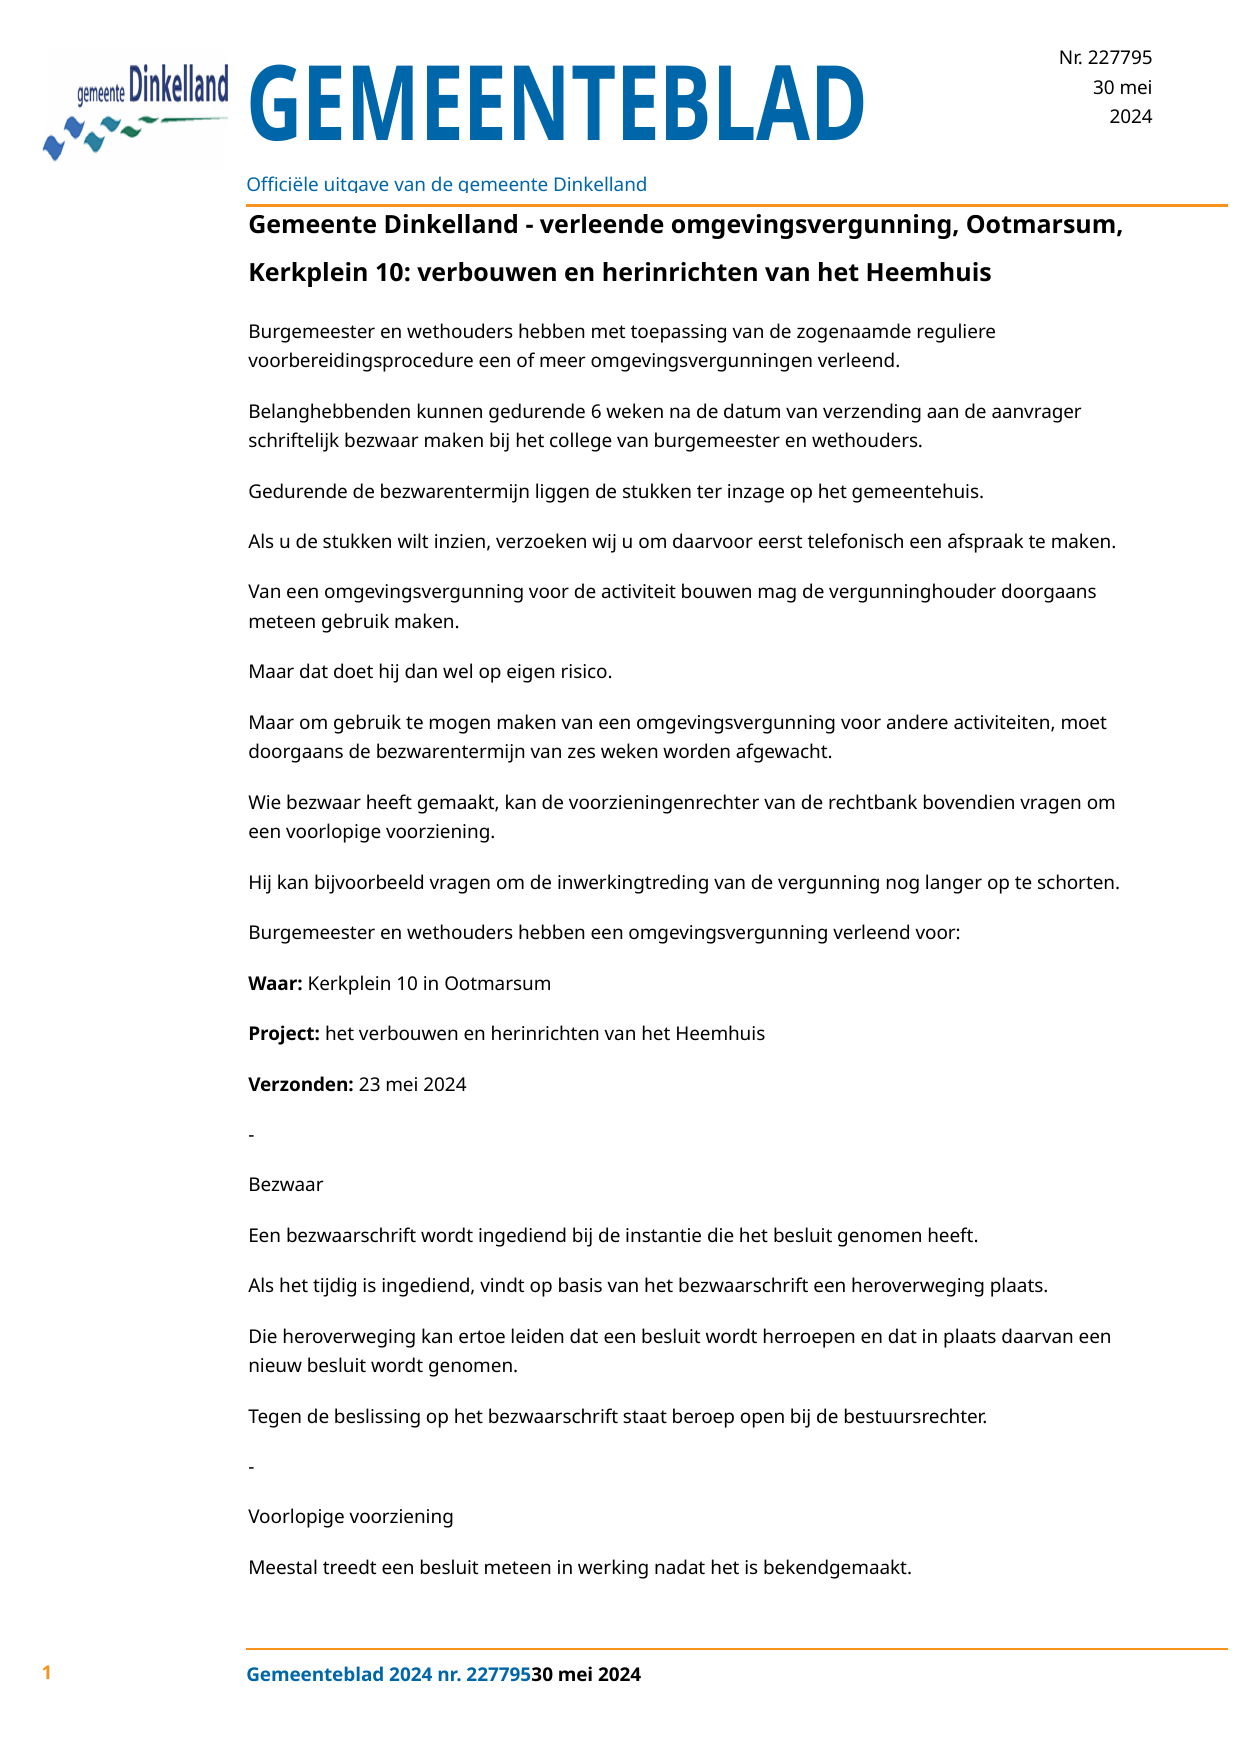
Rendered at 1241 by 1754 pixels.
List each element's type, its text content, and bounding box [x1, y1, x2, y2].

text Voorlopige voorziening [248, 1504, 1152, 1529]
text Burgemeester en wethouders hebben een omgevingsvergunning verleend voor: [248, 919, 1152, 945]
text Als het tijdig is ingediend, vindt op basis van het bezwaarschrift een heroverweging plaats. [248, 1272, 1152, 1298]
text Belanghebbenden kunnen gedurende 6 weken na de datum van verzending aan de aanvrager schriftelijk bezwaar maken bij het college van burgemeester en wethouders. [248, 398, 1152, 453]
text Een bezwaarschrift wordt ingediend bij de instantie die het besluit genomen heeft. [248, 1222, 1152, 1248]
text Bezwaar [248, 1172, 1152, 1197]
text Tegen de beslissing op het bezwaarschrift staat beroep open bij de bestuursrechter. [248, 1403, 1152, 1429]
text Meestal treedt een besluit meteen in werking nadat het is bekendgemaakt. [248, 1554, 1152, 1580]
text Gedurende de bezwarentermijn liggen de stukken ter inzage op het gemeentehuis. [248, 478, 1152, 504]
text Van een omgevingsvergunning voor de activiteit bouwen mag de vergunninghouder doorgaans meteen gebruik maken. [248, 579, 1152, 634]
text Burgemeester en wethouders hebben met toepassing van de zogenaamde reguliere voorbereidingsprocedure een of meer omgevingsvergunningen verleend. [248, 318, 1152, 373]
text Wie bezwaar heeft gemaakt, kan de voorzieningenrechter van de rechtbank bovendien vragen om een voorlopige voorziening. [248, 789, 1152, 844]
picture [41, 47, 231, 172]
text Verzonden: 23 mei 2024 [248, 1071, 1152, 1097]
text Als u de stukken wilt inzien, verzoeken wij u om daarvoor eerst telefonisch een afspraak te maken. [248, 528, 1152, 554]
text Hij kan bijvoorbeeld vragen om de inwerkingtreding van de vergunning nog langer op te schorten. [248, 869, 1152, 895]
text Gemeente Dinkelland - verleende omgevingsvergunning, Ootmarsum, Kerkplein 10: verbouwen en herinrichten van het Heemhuis [248, 207, 1152, 288]
text Die heroverweging kan ertoe leiden dat een besluit wordt herroepen en dat in plaats daarvan een nieuw besluit wordt genomen. [248, 1323, 1152, 1378]
text - [248, 1121, 1152, 1147]
text Waar: Kerkplein 10 in Ootmarsum [248, 970, 1152, 996]
text Maar dat doet hij dan wel op eigen risico. [248, 659, 1152, 684]
text Maar om gebruik te mogen maken van een omgevingsvergunning voor andere activiteiten, moet doorgaans de bezwarentermijn van zes weken worden afgewacht. [248, 709, 1152, 764]
text - [248, 1453, 1152, 1479]
text Project: het verbouwen en herinrichten van het Heemhuis [248, 1020, 1152, 1046]
